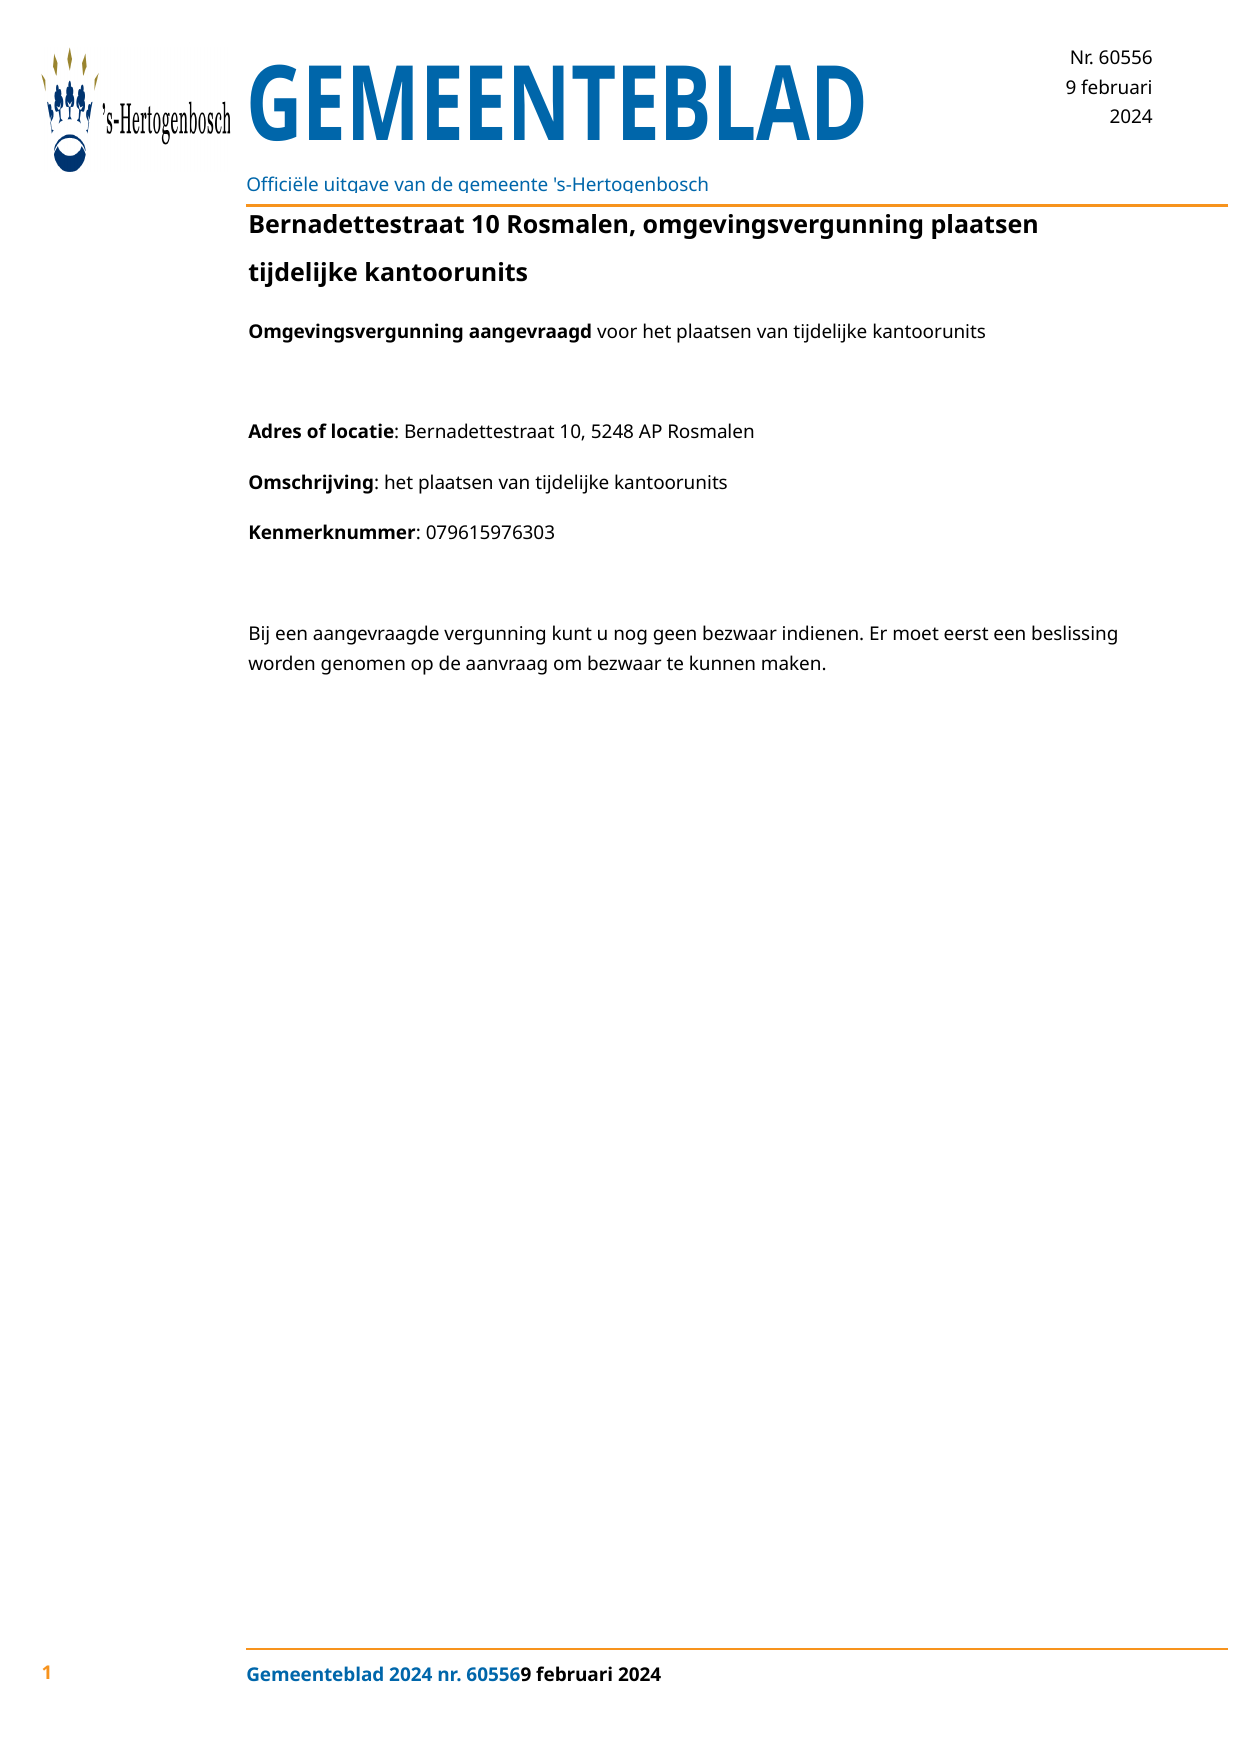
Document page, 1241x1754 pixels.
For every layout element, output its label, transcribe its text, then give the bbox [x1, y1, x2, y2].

text Omgevingsvergunning aangevraagd voor het plaatsen van tijdelijke kantoorunits [248, 318, 1152, 344]
text Kenmerknummer: 079615976303 [248, 519, 1152, 545]
text Bernadettestraat 10 Rosmalen, omgevingsvergunning plaatsen tijdelijke kantoorunits [248, 207, 1152, 288]
text Adres of locatie: Bernadettestraat 10, 5248 AP Rosmalen [248, 419, 1152, 444]
text Bij een aangevraagde vergunning kunt u nog geen bezwaar indienen. Er moet eerst een beslissing worden genomen op de aanvraag om bezwaar te kunnen maken. [248, 620, 1152, 676]
picture [41, 47, 231, 172]
text Omschrijving: het plaatsen van tijdelijke kantoorunits [248, 469, 1152, 495]
